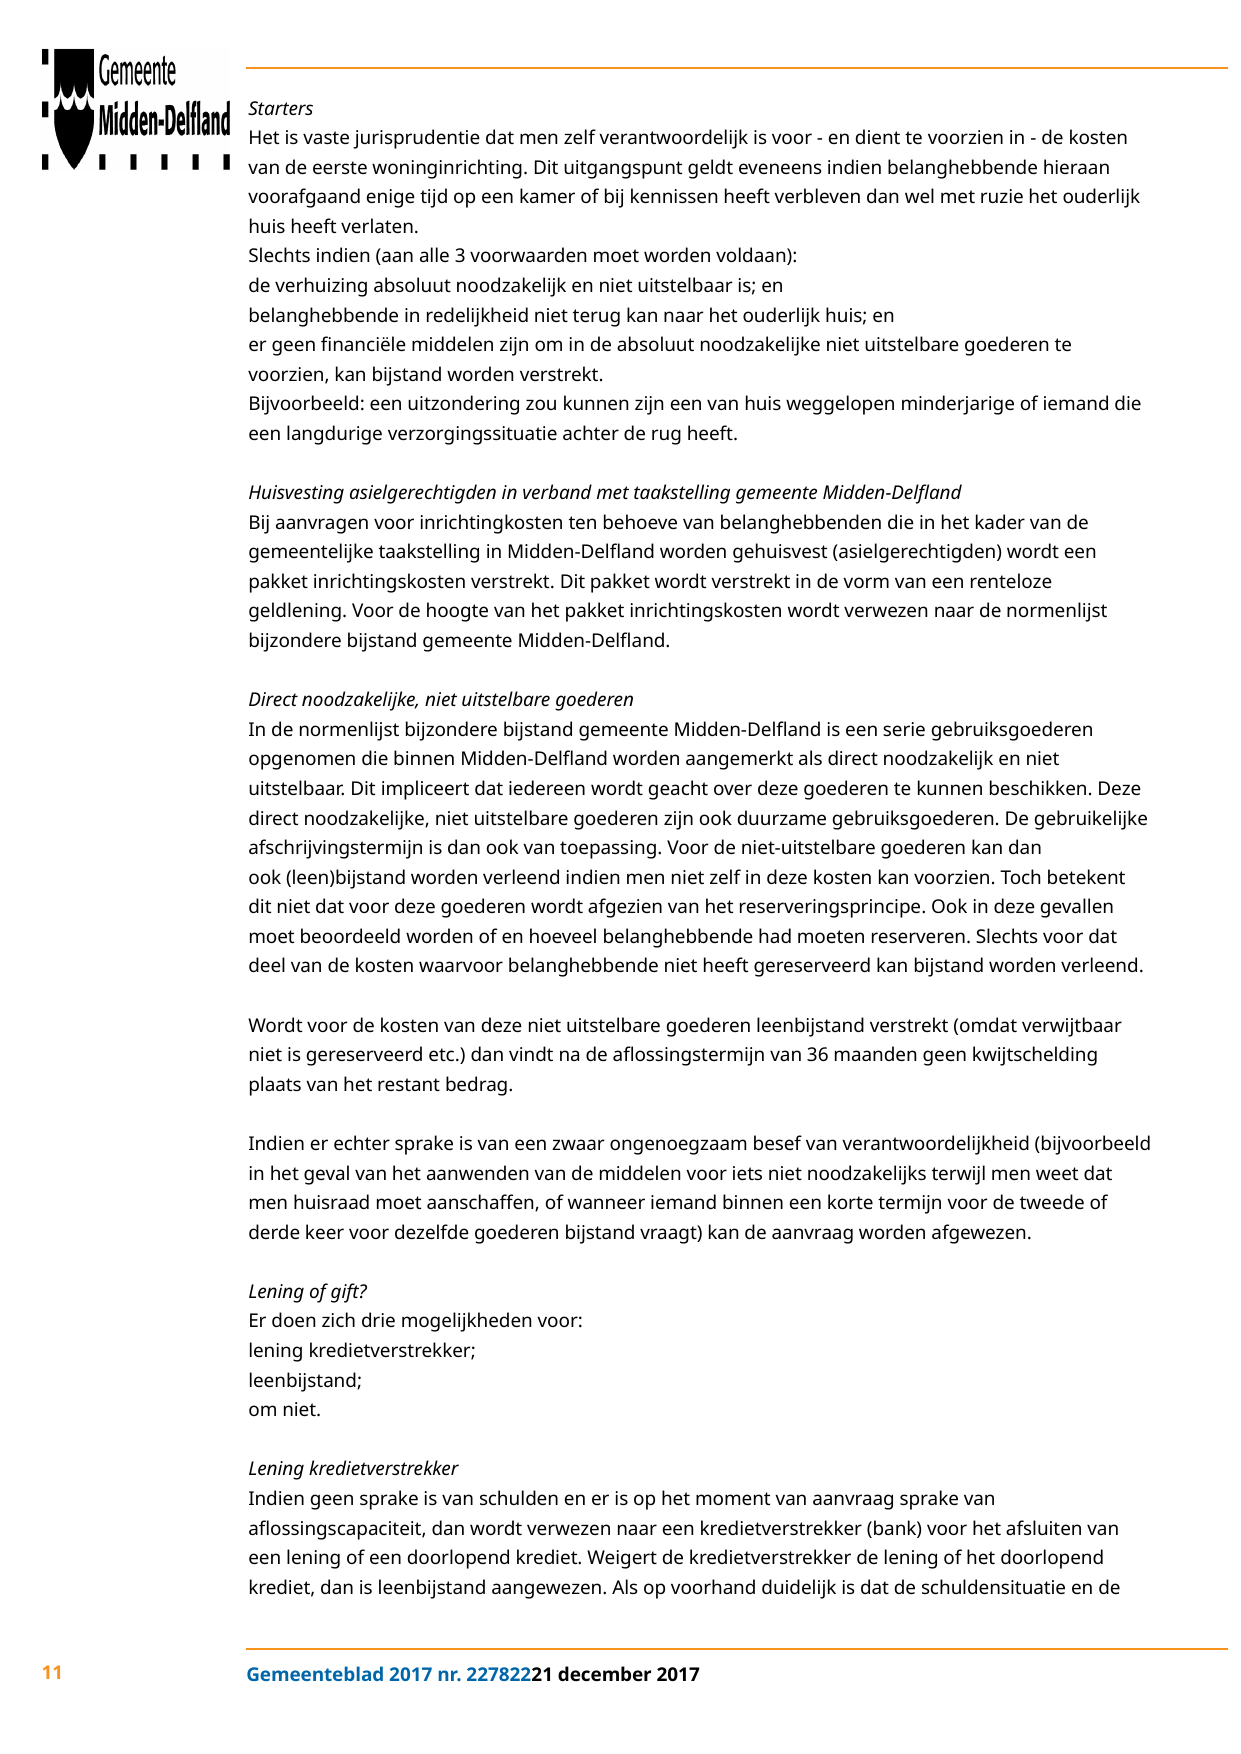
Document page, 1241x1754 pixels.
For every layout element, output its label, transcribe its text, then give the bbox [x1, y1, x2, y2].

text Het is vaste jurisprudentie dat men zelf verantwoordelijk is voor - en dient te voorzien in - de kosten van de eerste woninginrichting. Dit uitgangspunt geldt eveneens indien belanghebbende hieraan voorafgaand enige tijd op een kamer of bij kennissen heeft verbleven dan wel met ruzie het ouderlijk huis heeft verlaten. [248, 124, 1152, 239]
text Bij aanvragen voor inrichtingkosten ten behoeve van belanghebbenden die in het kader van de gemeentelijke taakstelling in Midden-Delfland worden gehuisvest (asielgerechtigden) wordt een pakket inrichtingskosten verstrekt. Dit pakket wordt verstrekt in de vorm van een renteloze geldlening. Voor de hoogte van het pakket inrichtingskosten wordt verwezen naar de normenlijst bijzondere bijstand gemeente Midden-Delfland. [248, 509, 1152, 653]
picture [41, 47, 231, 172]
text er geen financiële middelen zijn om in de absoluut noodzakelijke niet uitstelbare goederen te voorzien, kan bijstand worden verstrekt. [248, 331, 1152, 387]
text Direct noodzakelijke, niet uitstelbare goederen [248, 686, 1152, 712]
text Huisvesting asielgerechtigden in verband met taakstelling gemeente Midden-Delfland [248, 479, 1152, 505]
text om niet. [248, 1396, 1152, 1422]
text In de normenlijst bijzondere bijstand gemeente Midden-Delfland is een serie gebruiksgoederen opgenomen die binnen Midden-Delfland worden aangemerkt als direct noodzakelijk en niet uitstelbaar. Dit impliceert dat iedereen wordt geacht over deze goederen te kunnen beschikken. Deze direct noodzakelijke, niet uitstelbare goederen zijn ook duurzame gebruiksgoederen. De gebruikelijke afschrijvingstermijn is dan ook van toepassing. Voor de niet-uitstelbare goederen kan dan ook (leen)bijstand worden verleend indien men niet zelf in deze kosten kan voorzien. Toch betekent dit niet dat voor deze goederen wordt afgezien van het reserveringsprincipe. Ook in deze gevallen moet beoordeeld worden of en hoeveel belanghebbende had moeten reserveren. Slechts voor dat deel van de kosten waarvoor belanghebbende niet heeft gereserveerd kan bijstand worden verleend. [248, 716, 1152, 978]
text Lening of gift? [248, 1278, 1152, 1304]
text Lening kredietverstrekker [248, 1456, 1152, 1481]
text Starters [248, 95, 1152, 121]
text Indien er echter sprake is van een zwaar ongenoegzaam besef van verantwoordelijkheid (bijvoorbeeld in het geval van het aanwenden van de middelen voor iets niet noodzakelijks terwijl men weet dat men huisraad moet aanschaffen, of wanneer iemand binnen een korte termijn voor de tweede of derde keer voor dezelfde goederen bijstand vraagt) kan de aanvraag worden afgewezen. [248, 1130, 1152, 1245]
text leenbijstand; [248, 1367, 1152, 1393]
text belanghebbende in redelijkheid niet terug kan naar het ouderlijk huis; en [248, 302, 1152, 328]
text Indien geen sprake is van schulden en er is op het moment van aanvraag sprake van aflossingscapaciteit, dan wordt verwezen naar een kredietverstrekker (bank) voor het afsluiten van een lening of een doorlopend krediet. Weigert de kredietverstrekker de lening of het doorlopend krediet, dan is leenbijstand aangewezen. Als op voorhand duidelijk is dat de schuldensituatie en de [248, 1485, 1152, 1600]
text Er doen zich drie mogelijkheden voor: [248, 1308, 1152, 1333]
text lening kredietverstrekker; [248, 1337, 1152, 1363]
text Slechts indien (aan alle 3 voorwaarden moet worden voldaan): [248, 243, 1152, 268]
text Wordt voor de kosten van deze niet uitstelbare goederen leenbijstand verstrekt (omdat verwijtbaar niet is gereserveerd etc.) dan vindt na de aflossingstermijn van 36 maanden geen kwijtschelding plaats van het restant bedrag. [248, 1012, 1152, 1097]
text Bijvoorbeeld: een uitzondering zou kunnen zijn een van huis weggelopen minderjarige of iemand die een langdurige verzorgingssituatie achter de rug heeft. [248, 391, 1152, 446]
text de verhuizing absoluut noodzakelijk en niet uitstelbaar is; en [248, 272, 1152, 298]
